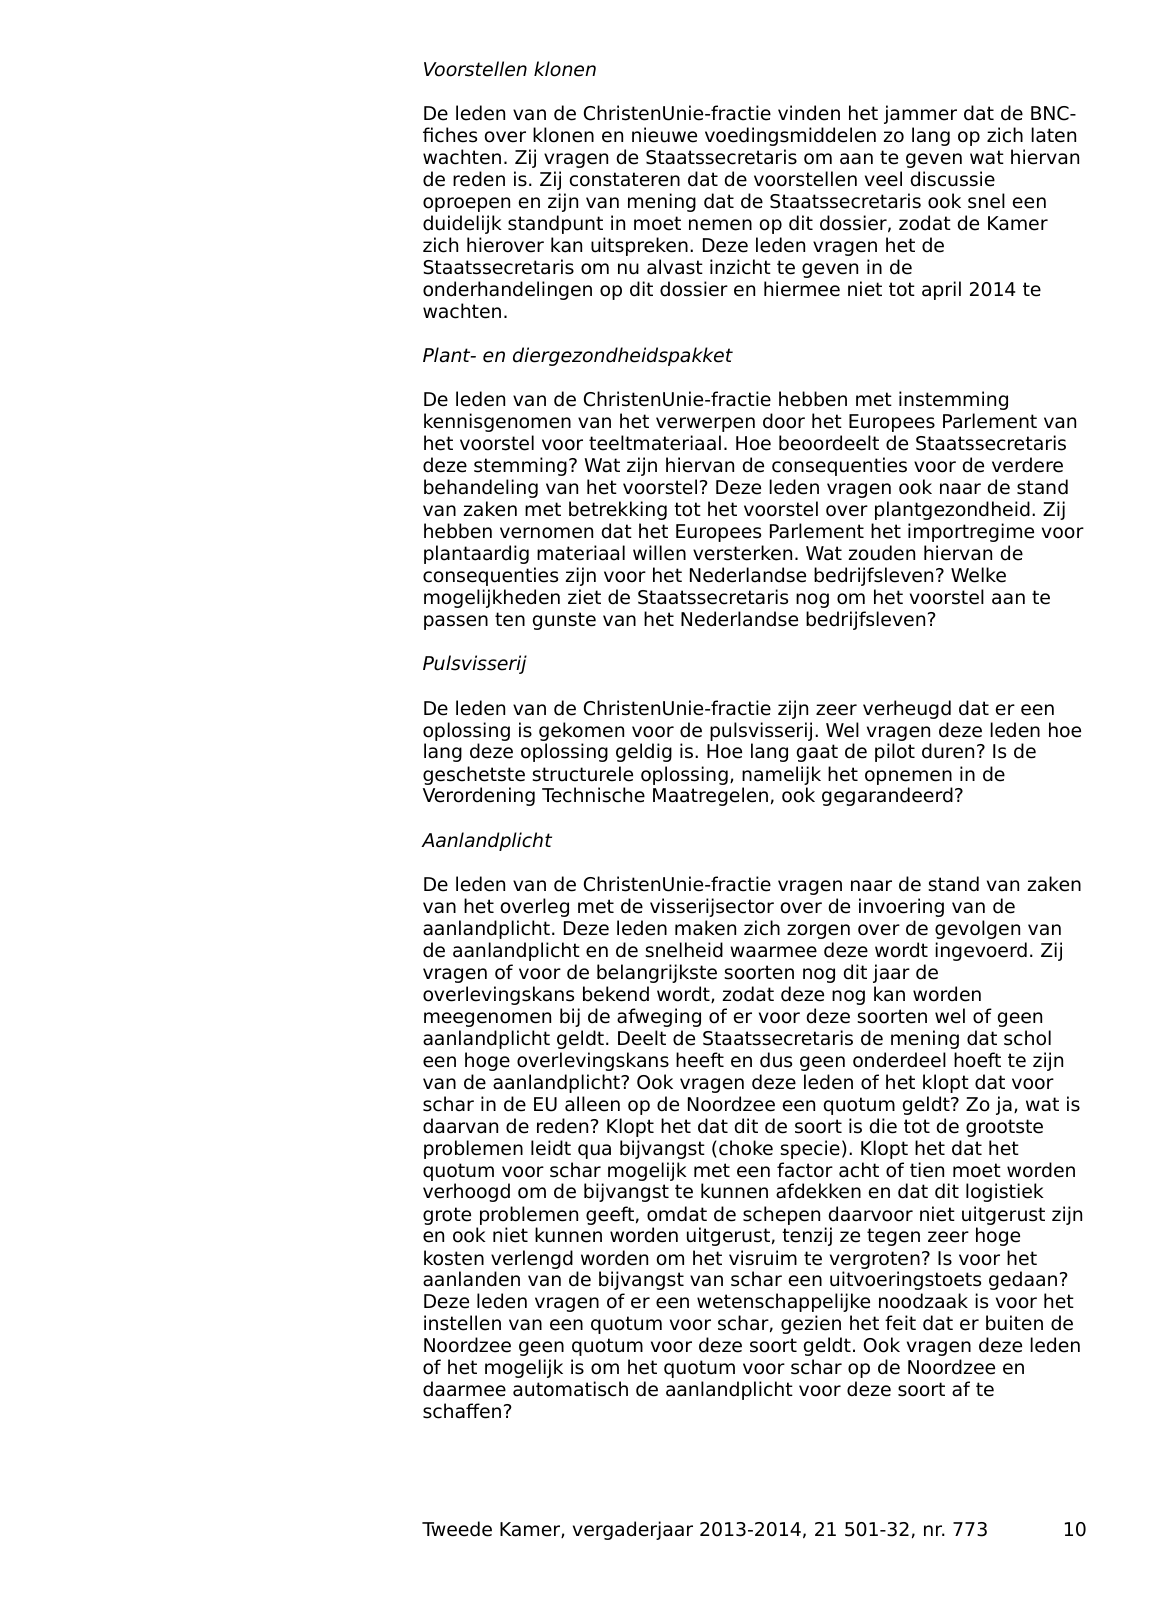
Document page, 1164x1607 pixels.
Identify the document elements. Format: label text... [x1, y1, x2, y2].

text De leden van de ChristenUnie-fractie hebben met instemming kennisgenomen van het verwerpen door het Europees Parlement van het voorstel voor teeltmateriaal. Hoe beoordeelt de Staatssecretaris deze stemming? Wat zijn hiervan de consequenties voor de verdere behandeling van het voorstel? Deze leden vragen ook naar de stand van zaken met betrekking tot het voorstel over plantgezondheid. Zij hebben vernomen dat het Europees Parlement het importregime voor plantaardig materiaal willen versterken. Wat zouden hiervan de consequenties zijn voor het Nederlandse bedrijfsleven? Welke mogelijkheden ziet de Staatssecretaris nog om het voorstel aan te passen ten gunste van het Nederlandse bedrijfsleven? [422, 389, 1087, 631]
subtitle Plant- en diergezondheidspakket [422, 345, 1087, 367]
text De leden van de ChristenUnie-fractie vragen naar de stand van zaken van het overleg met de visserijsector over de invoering van de aanlandplicht. Deze leden maken zich zorgen over de gevolgen van de aanlandplicht en de snelheid waarmee deze wordt ingevoerd. Zij vragen of voor de belangrijkste soorten nog dit jaar de overlevingskans bekend wordt, zodat deze nog kan worden meegenomen bij de afweging of er voor deze soorten wel of geen aanlandplicht geldt. Deelt de Staatssecretaris de mening dat schol een hoge overlevingskans heeft en dus geen onderdeel hoeft te zijn van de aanlandplicht? Ook vragen deze leden of het klopt dat voor schar in de EU alleen op de Noordzee een quotum geldt? Zo ja, wat is daarvan de reden? Klopt het dat dit de soort is die tot de grootste problemen leidt qua bijvangst (choke specie). Klopt het dat het quotum voor schar mogelijk met een factor acht of tien moet worden verhoogd om de bijvangst te kunnen afdekken en dat dit logistiek grote problemen geeft, omdat de schepen daarvoor niet uitgerust zijn en ook niet kunnen worden uitgerust, tenzij ze tegen zeer hoge kosten verlengd worden om het visruim te vergroten? Is voor het aanlanden van de bijvangst van schar een uitvoeringstoets gedaan? Deze leden vragen of er een wetenschappelijke noodzaak is voor het instellen van een quotum voor schar, gezien het feit dat er buiten de Noordzee geen quotum voor deze soort geldt. Ook vragen deze leden of het mogelijk is om het quotum voor schar op de Noordzee en daarmee automatisch de aanlandplicht voor deze soort af te schaffen? [422, 874, 1087, 1423]
subtitle Aanlandplicht [422, 829, 1087, 852]
subtitle Pulsvisserij [422, 653, 1087, 675]
text De leden van de ChristenUnie-fractie zijn zeer verheugd dat er een oplossing is gekomen voor de pulsvisserij. Wel vragen deze leden hoe lang deze oplossing geldig is. Hoe lang gaat de pilot duren? Is de geschetste structurele oplossing, namelijk het opnemen in de Verordening Technische Maatregelen, ook gegarandeerd? [422, 697, 1087, 807]
text De leden van de ChristenUnie-fractie vinden het jammer dat de BNC-fiches over klonen en nieuwe voedingsmiddelen zo lang op zich laten wachten. Zij vragen de Staatssecretaris om aan te geven wat hiervan de reden is. Zij constateren dat de voorstellen veel discussie oproepen en zijn van mening dat de Staatssecretaris ook snel een duidelijk standpunt in moet nemen op dit dossier, zodat de Kamer zich hierover kan uitspreken. Deze leden vragen het de Staatssecretaris om nu alvast inzicht te geven in de onderhandelingen op dit dossier en hiermee niet tot april 2014 te wachten. [422, 103, 1087, 323]
subtitle Voorstellen klonen [422, 59, 1087, 81]
